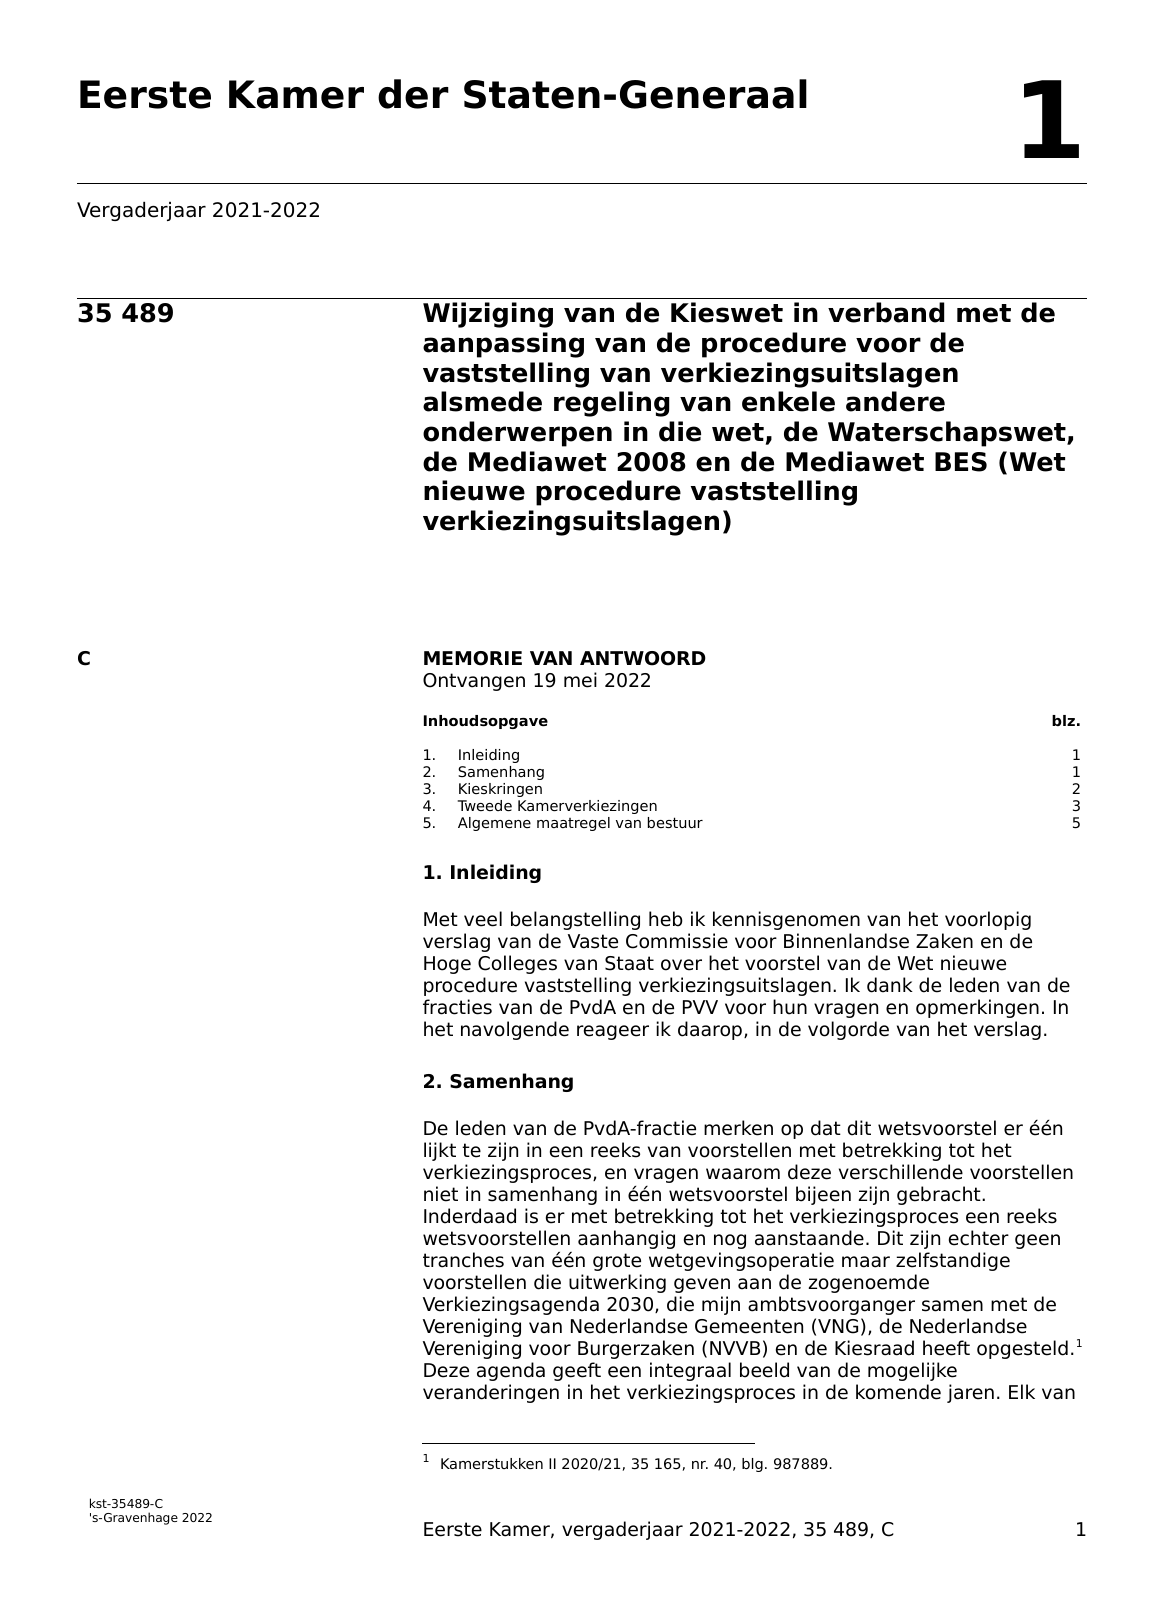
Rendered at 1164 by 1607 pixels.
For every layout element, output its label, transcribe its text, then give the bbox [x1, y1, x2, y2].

table_header blz. [1028, 713, 1087, 730]
table_header 1 [886, 59, 1087, 183]
table_cell [452, 730, 1028, 747]
subtitle 1. Inleiding [422, 862, 1087, 884]
table_cell 5 [1028, 815, 1087, 832]
table_cell 4. [422, 798, 452, 815]
subtitle 2. Samenhang [422, 1071, 1087, 1093]
table_header Eerste Kamer der Staten-Generaal [77, 59, 886, 183]
table_cell Tweede Kamerverkiezingen [452, 798, 1028, 815]
table_cell [1028, 730, 1087, 747]
table_cell Vergaderjaar 2021-2022 [77, 184, 1087, 298]
text Inderdaad is er met betrekking tot het verkiezingsproces een reeks wetsvoorstellen aanhangig en nog aanstaande. Dit zijn echter geen tranches van één grote wetgevingsoperatie maar zelfstandige voorstellen die uitwerking geven aan de zogenoemde Verkiezingsagenda 2030, die mijn ambtsvoorganger samen met de Vereniging van Nederlandse Gemeenten (VNG), de Nederlandse Vereniging voor Burgerzaken (NVVB) en de Kiesraad heeft opgesteld. Deze agenda geeft een integraal beeld van de mogelijke veranderingen in het verkiezingsproces in de komende jaren. Elk van [422, 1206, 1087, 1404]
text Kamerstukken II 2020/21, 35 165, nr. 40, blg. 987889. [422, 1452, 1087, 1474]
table_cell 2. [422, 764, 452, 781]
table_cell Samenhang [452, 764, 1028, 781]
table_cell Algemene maatregel van bestuur [452, 815, 1028, 832]
text 's-Gravenhage 2022 [88, 1511, 323, 1525]
table_cell 3. [422, 781, 452, 798]
text Met veel belangstelling heb ik kennisgenomen van het voorlopig verslag van de Vaste Commissie voor Binnenlandse Zaken en de Hoge Colleges van Staat over het voorstel van de Wet nieuwe procedure vaststelling verkiezingsuitslagen. Ik dank de leden van de fracties van de PvdA en de PVV voor hun vragen en opmerkingen. In het navolgende reageer ik daarop, in de volgorde van het verslag. [422, 909, 1087, 1041]
table_cell 1 [1028, 764, 1087, 781]
table_cell Kieskringen [452, 781, 1028, 798]
text De leden van de PvdA-fractie merken op dat dit wetsvoorstel er één lijkt te zijn in een reeks van voorstellen met betrekking tot het verkiezingsproces, en vragen waarom deze verschillende voorstellen niet in samenhang in één wetsvoorstel bijeen zijn gebracht. [422, 1118, 1087, 1206]
table_cell 1. [422, 747, 452, 764]
text kst-35489-C [88, 1497, 323, 1511]
table_cell 2 [1028, 781, 1087, 798]
table_cell 5. [422, 815, 452, 832]
subtitle C MEMORIE VAN ANTWOORD [77, 647, 1087, 669]
table_header Inhoudsopgave [422, 713, 1028, 730]
table_cell [422, 730, 452, 747]
text Ontvangen 19 mei 2022 [422, 669, 1087, 691]
table_cell 3 [1028, 798, 1087, 815]
table_cell Inleiding [452, 747, 1028, 764]
table_cell 1 [1028, 747, 1087, 764]
subtitle 35 489 Wijziging van de Kieswet in verband met de aanpassing van de procedure voor de vaststelling van verkiezingsuitslagen alsmede regeling van enkele andere onderwerpen in die wet, de Waterschapswet, de Mediawet 2008 en de Mediawet BES (Wet nieuwe procedure vaststelling verkiezingsuitslagen) [77, 299, 1087, 536]
